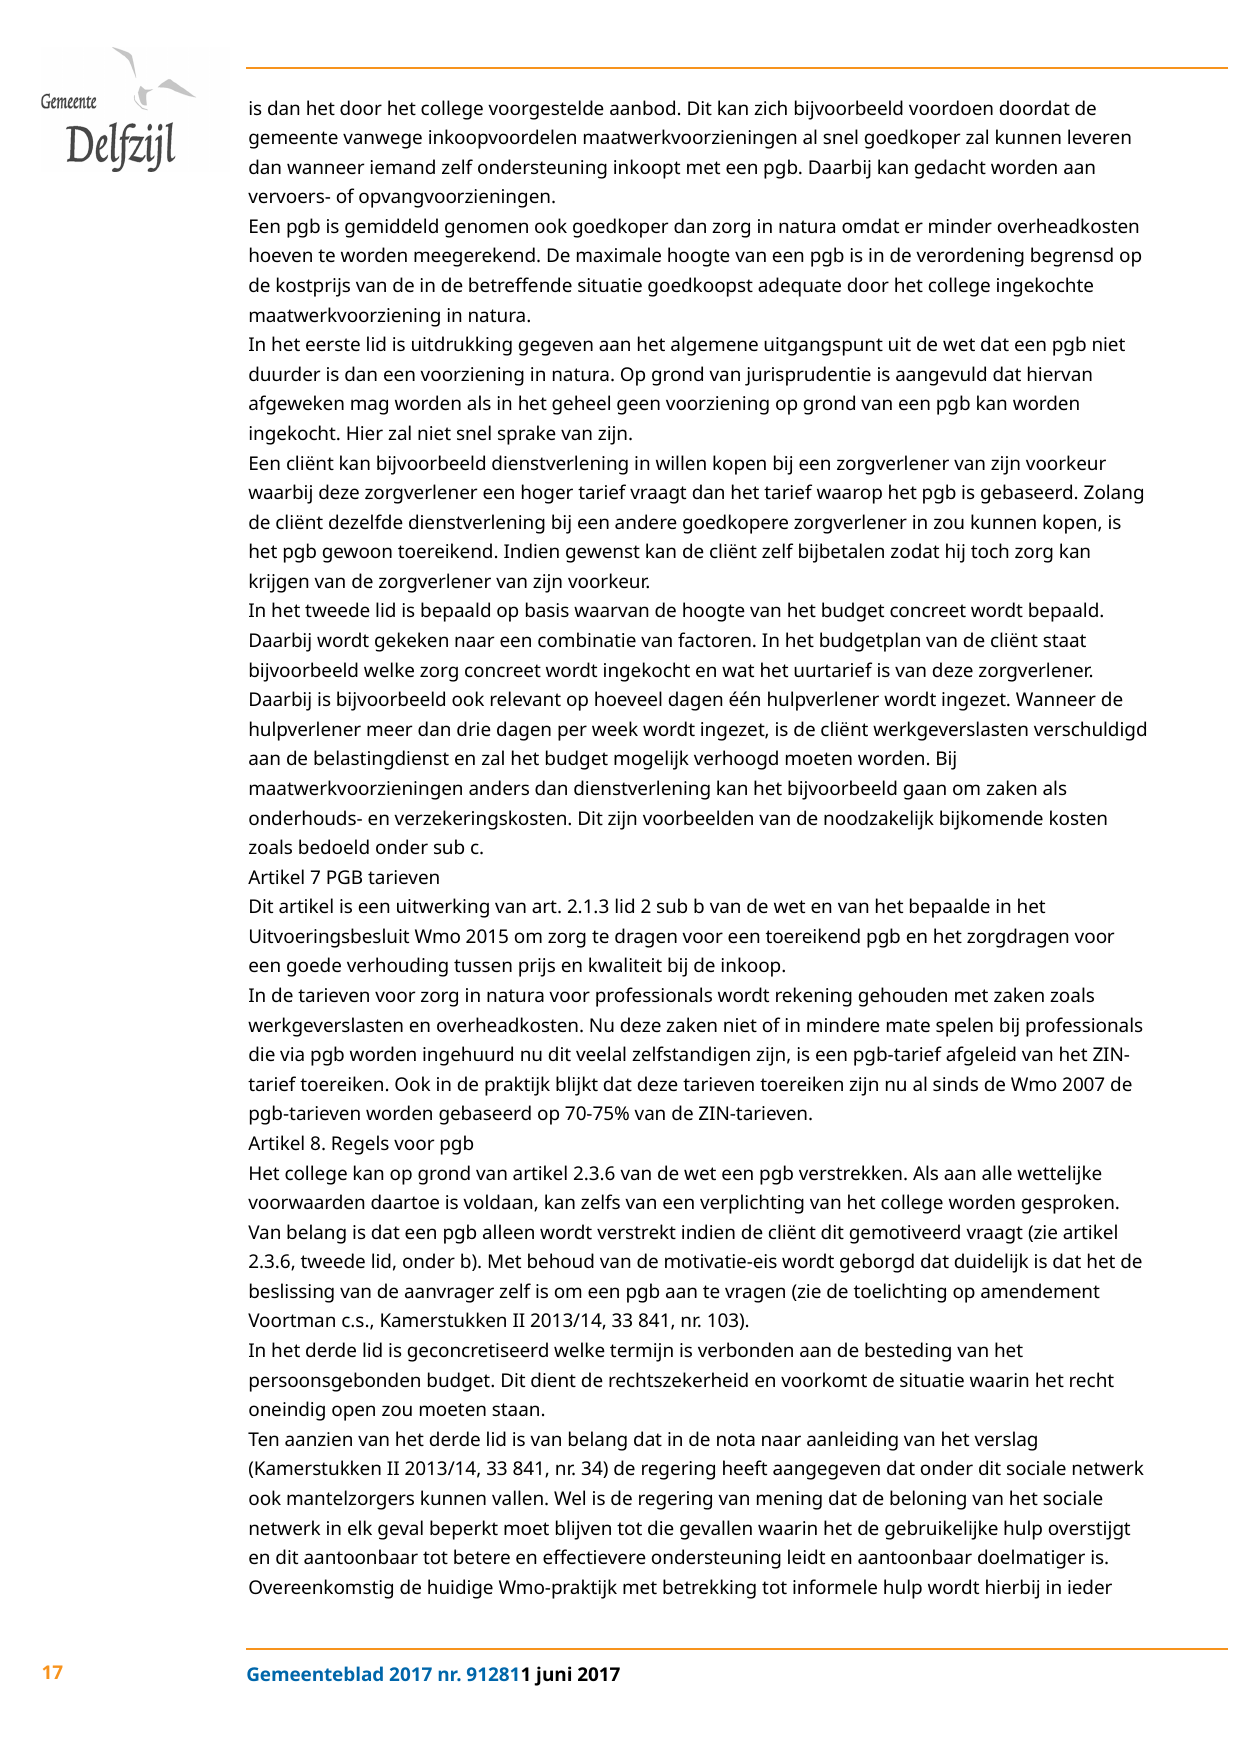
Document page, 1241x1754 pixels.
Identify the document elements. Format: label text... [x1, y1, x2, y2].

picture [41, 47, 231, 172]
text In het eerste lid is uitdrukking gegeven aan het algemene uitgangspunt uit de wet dat een pgb niet duurder is dan een voorziening in natura. Op grond van jurisprudentie is aangevuld dat hiervan afgeweken mag worden als in het geheel geen voorziening op grond van een pgb kan worden ingekocht. Hier zal niet snel sprake van zijn. [248, 331, 1152, 446]
text Artikel 8. Regels voor pgb [248, 1130, 1152, 1156]
text In het tweede lid is bepaald op basis waarvan de hoogte van het budget concreet wordt bepaald. [248, 598, 1152, 623]
text Daarbij wordt gekeken naar een combinatie van factoren. In het budgetplan van de cliënt staat bijvoorbeeld welke zorg concreet wordt ingekocht en wat het uurtarief is van deze zorgverlener. Daarbij is bijvoorbeeld ook relevant op hoeveel dagen één hulpverlener wordt ingezet. Wanneer de hulpverlener meer dan drie dagen per week wordt ingezet, is de cliënt werkgeverslasten verschuldigd aan de belastingdienst en zal het budget mogelijk verhoogd moeten worden. Bij maatwerkvoorzieningen anders dan dienstverlening kan het bijvoorbeeld gaan om zaken als onderhouds- en verzekeringskosten. Dit zijn voorbeelden van de noodzakelijk bijkomende kosten zoals bedoeld onder sub c. [248, 627, 1152, 860]
text Een pgb is gemiddeld genomen ook goedkoper dan zorg in natura omdat er minder overheadkosten hoeven te worden meegerekend. De maximale hoogte van een pgb is in de verordening begrensd op de kostprijs van de in de betreffende situatie goedkoopst adequate door het college ingekochte maatwerkvoorziening in natura. [248, 213, 1152, 328]
text Het college kan op grond van artikel 2.3.6 van de wet een pgb verstrekken. Als aan alle wettelijke voorwaarden daartoe is voldaan, kan zelfs van een verplichting van het college worden gesproken. Van belang is dat een pgb alleen wordt verstrekt indien de cliёnt dit gemotiveerd vraagt (zie artikel 2.3.6, tweede lid, onder b). Met behoud van de motivatie-eis wordt geborgd dat duidelijk is dat het de beslissing van de aanvrager zelf is om een pgb aan te vragen (zie de toelichting op amendement Voortman c.s., Kamerstukken II 2013/14, 33 841, nr. 103). [248, 1160, 1152, 1333]
text Dit artikel is een uitwerking van art. 2.1.3 lid 2 sub b van de wet en van het bepaalde in het Uitvoeringsbesluit Wmo 2015 om zorg te dragen voor een toereikend pgb en het zorgdragen voor een goede verhouding tussen prijs en kwaliteit bij de inkoop. [248, 893, 1152, 978]
text Ten aanzien van het derde lid is van belang dat in de nota naar aanleiding van het verslag (Kamerstukken II 2013/14, 33 841, nr. 34) de regering heeft aangegeven dat onder dit sociale netwerk ook mantelzorgers kunnen vallen. Wel is de regering van mening dat de beloning van het sociale netwerk in elk geval beperkt moet blijven tot die gevallen waarin het de gebruikelijke hulp overstijgt en dit aantoonbaar tot betere en effectievere ondersteuning leidt en aantoonbaar doelmatiger is. Overeenkomstig de huidige Wmo-praktijk met betrekking tot informele hulp wordt hierbij in ieder [248, 1426, 1152, 1600]
text Een cliënt kan bijvoorbeeld dienstverlening in willen kopen bij een zorgverlener van zijn voorkeur waarbij deze zorgverlener een hoger tarief vraagt dan het tarief waarop het pgb is gebaseerd. Zolang de cliënt dezelfde dienstverlening bij een andere goedkopere zorgverlener in zou kunnen kopen, is het pgb gewoon toereikend. Indien gewenst kan de cliënt zelf bijbetalen zodat hij toch zorg kan krijgen van de zorgverlener van zijn voorkeur. [248, 450, 1152, 594]
text Artikel 7 PGB tarieven [248, 864, 1152, 890]
text In het derde lid is geconcretiseerd welke termijn is verbonden aan de besteding van het persoonsgebonden budget. Dit dient de rechtszekerheid en voorkomt de situatie waarin het recht oneindig open zou moeten staan. [248, 1337, 1152, 1422]
text is dan het door het college voorgestelde aanbod. Dit kan zich bijvoorbeeld voordoen doordat de gemeente vanwege inkoopvoordelen maatwerkvoorzieningen al snel goedkoper zal kunnen leveren dan wanneer iemand zelf ondersteuning inkoopt met een pgb. Daarbij kan gedacht worden aan vervoers- of opvangvoorzieningen. [248, 95, 1152, 209]
text In de tarieven voor zorg in natura voor professionals wordt rekening gehouden met zaken zoals werkgeverslasten en overheadkosten. Nu deze zaken niet of in mindere mate spelen bij professionals die via pgb worden ingehuurd nu dit veelal zelfstandigen zijn, is een pgb-tarief afgeleid van het ZIN-tarief toereiken. Ook in de praktijk blijkt dat deze tarieven toereiken zijn nu al sinds de Wmo 2007 de pgb-tarieven worden gebaseerd op 70-75% van de ZIN-tarieven. [248, 982, 1152, 1126]
